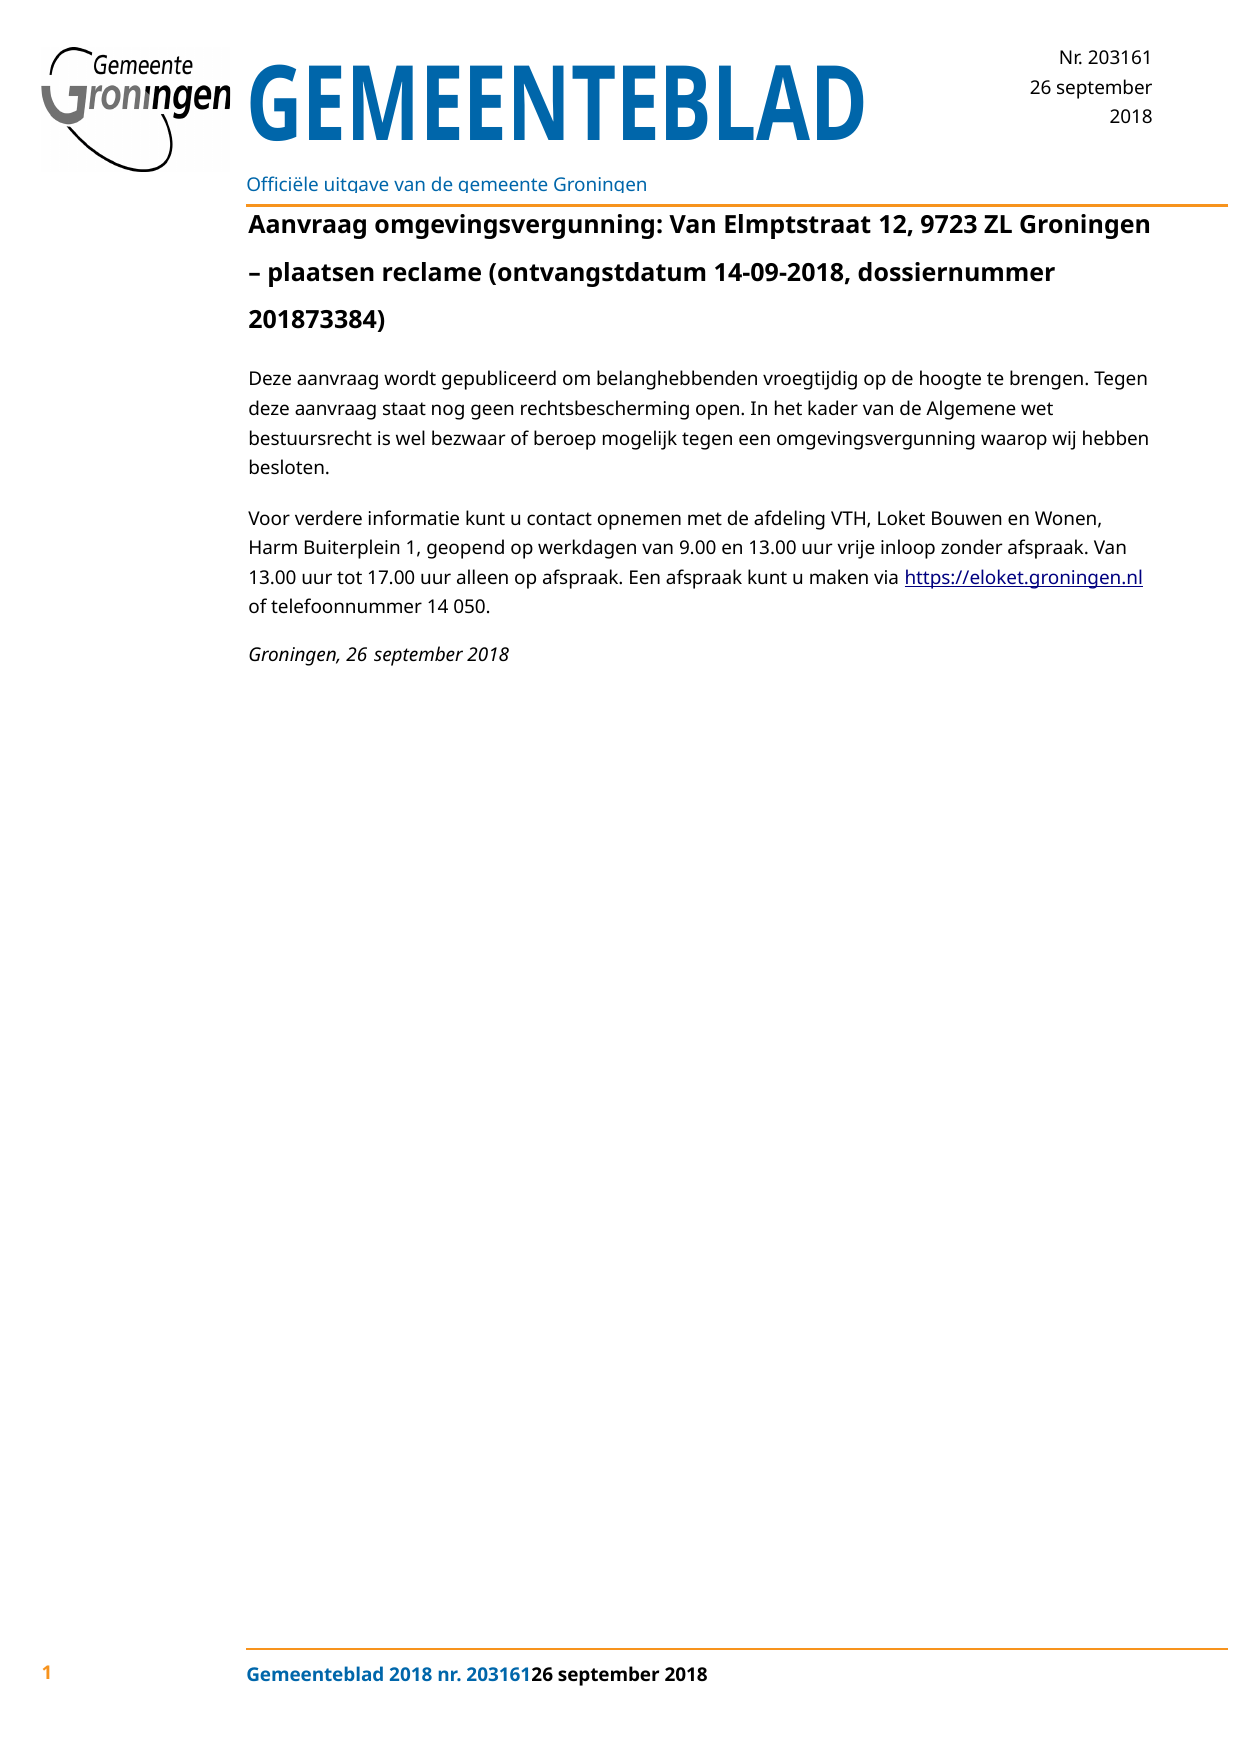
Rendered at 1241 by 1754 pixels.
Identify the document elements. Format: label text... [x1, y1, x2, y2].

text Aanvraag omgevingsvergunning: Van Elmptstraat 12, 9723 ZL Groningen – plaatsen reclame (ontvangstdatum 14-09-2018, dossiernummer 201873384) [248, 207, 1152, 336]
text Voor verdere informatie kunt u contact opnemen met de afdeling VTH, Loket Bouwen en Wonen, Harm Buiterplein 1, geopend op werkdagen van 9.00 en 13.00 uur vrije inloop zonder afspraak. Van 13.00 uur tot 17.00 uur alleen op afspraak. Een afspraak kunt u maken via https://eloket.groningen.nl of telefoonnummer 14 050. [248, 505, 1152, 619]
text Groningen, 26 september 2018 [248, 641, 1152, 667]
picture [41, 47, 231, 172]
text Deze aanvraag wordt gepubliceerd om belanghebbenden vroegtijdig op de hoogte te brengen. Tegen deze aanvraag staat nog geen rechtsbescherming open. In het kader van de Algemene wet bestuursrecht is wel bezwaar of beroep mogelijk tegen een omgevingsvergunning waarop wij hebben besloten. [248, 366, 1152, 480]
